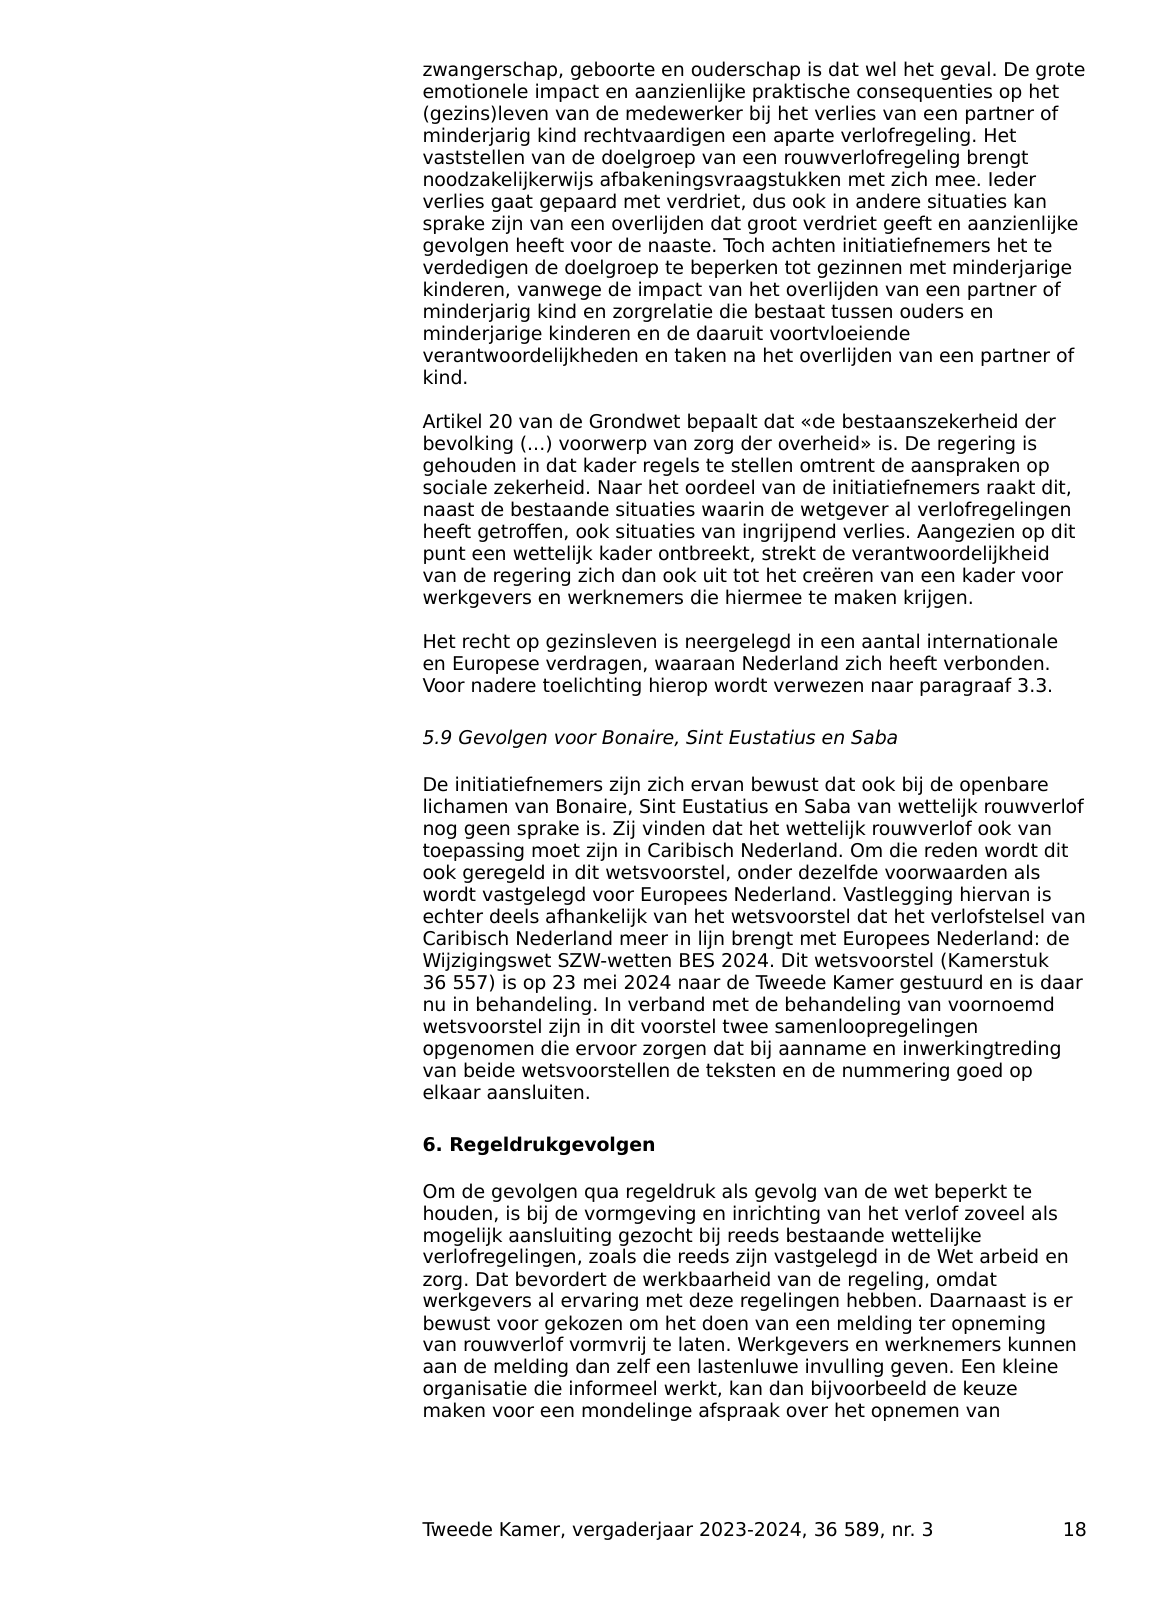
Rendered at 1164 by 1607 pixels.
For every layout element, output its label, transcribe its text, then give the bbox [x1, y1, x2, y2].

text Artikel 20 van de Grondwet bepaalt dat «de bestaanszekerheid der bevolking (...) voorwerp van zorg der overheid» is. De regering is gehouden in dat kader regels te stellen omtrent de aanspraken op sociale zekerheid. Naar het oordeel van de initiatiefnemers raakt dit, naast de bestaande situaties waarin de wetgever al verlofregelingen heeft getroffen, ook situaties van ingrijpend verlies. Aangezien op dit punt een wettelijk kader ontbreekt, strekt de verantwoordelijkheid van de regering zich dan ook uit tot het creëren van een kader voor werkgevers en werknemers die hiermee te maken krijgen. [422, 411, 1087, 609]
text zwangerschap, geboorte en ouderschap is dat wel het geval. De grote emotionele impact en aanzienlijke praktische consequenties op het (gezins)leven van de medewerker bij het verlies van een partner of minderjarig kind rechtvaardigen een aparte verlofregeling. Het vaststellen van de doelgroep van een rouwverlofregeling brengt noodzakelijkerwijs afbakeningsvraagstukken met zich mee. Ieder verlies gaat gepaard met verdriet, dus ook in andere situaties kan sprake zijn van een overlijden dat groot verdriet geeft en aanzienlijke gevolgen heeft voor de naaste. Toch achten initiatiefnemers het te verdedigen de doelgroep te beperken tot gezinnen met minderjarige kinderen, vanwege de impact van het overlijden van een partner of minderjarig kind en zorgrelatie die bestaat tussen ouders en minderjarige kinderen en de daaruit voortvloeiende verantwoordelijkheden en taken na het overlijden van een partner of kind. [422, 59, 1087, 389]
text De initiatiefnemers zijn zich ervan bewust dat ook bij de openbare lichamen van Bonaire, Sint Eustatius en Saba van wettelijk rouwverlof nog geen sprake is. Zij vinden dat het wettelijk rouwverlof ook van toepassing moet zijn in Caribisch Nederland. Om die reden wordt dit ook geregeld in dit wetsvoorstel, onder dezelfde voorwaarden als wordt vastgelegd voor Europees Nederland. Vastlegging hiervan is echter deels afhankelijk van het wetsvoorstel dat het verlofstelsel van Caribisch Nederland meer in lijn brengt met Europees Nederland: de Wijzigingswet SZW-wetten BES 2024. Dit wetsvoorstel (Kamerstuk 36 557) is op 23 mei 2024 naar de Tweede Kamer gestuurd en is daar nu in behandeling. In verband met de behandeling van voornoemd wetsvoorstel zijn in dit voorstel twee samenloopregelingen opgenomen die ervoor zorgen dat bij aanname en inwerkingtreding van beide wetsvoorstellen de teksten en de nummering goed op elkaar aansluiten. [422, 774, 1087, 1103]
subtitle 5.9 Gevolgen voor Bonaire, Sint Eustatius en Saba [422, 727, 1087, 749]
text Het recht op gezinsleven is neergelegd in een aantal internationale en Europese verdragen, waaraan Nederland zich heeft verbonden. Voor nadere toelichting hierop wordt verwezen naar paragraaf 3.3. [422, 631, 1087, 697]
text Om de gevolgen qua regeldruk als gevolg van de wet beperkt te houden, is bij de vormgeving en inrichting van het verlof zoveel als mogelijk aansluiting gezocht bij reeds bestaande wettelijke verlofregelingen, zoals die reeds zijn vastgelegd in de Wet arbeid en zorg. Dat bevordert de werkbaarheid van de regeling, omdat werkgevers al ervaring met deze regelingen hebben. Daarnaast is er bewust voor gekozen om het doen van een melding ter opneming van rouwverlof vormvrij te laten. Werkgevers en werknemers kunnen aan de melding dan zelf een lastenluwe invulling geven. Een kleine organisatie die informeel werkt, kan dan bijvoorbeeld de keuze maken voor een mondelinge afspraak over het opnemen van [422, 1181, 1087, 1422]
subtitle 6. Regeldrukgevolgen [422, 1133, 1087, 1156]
